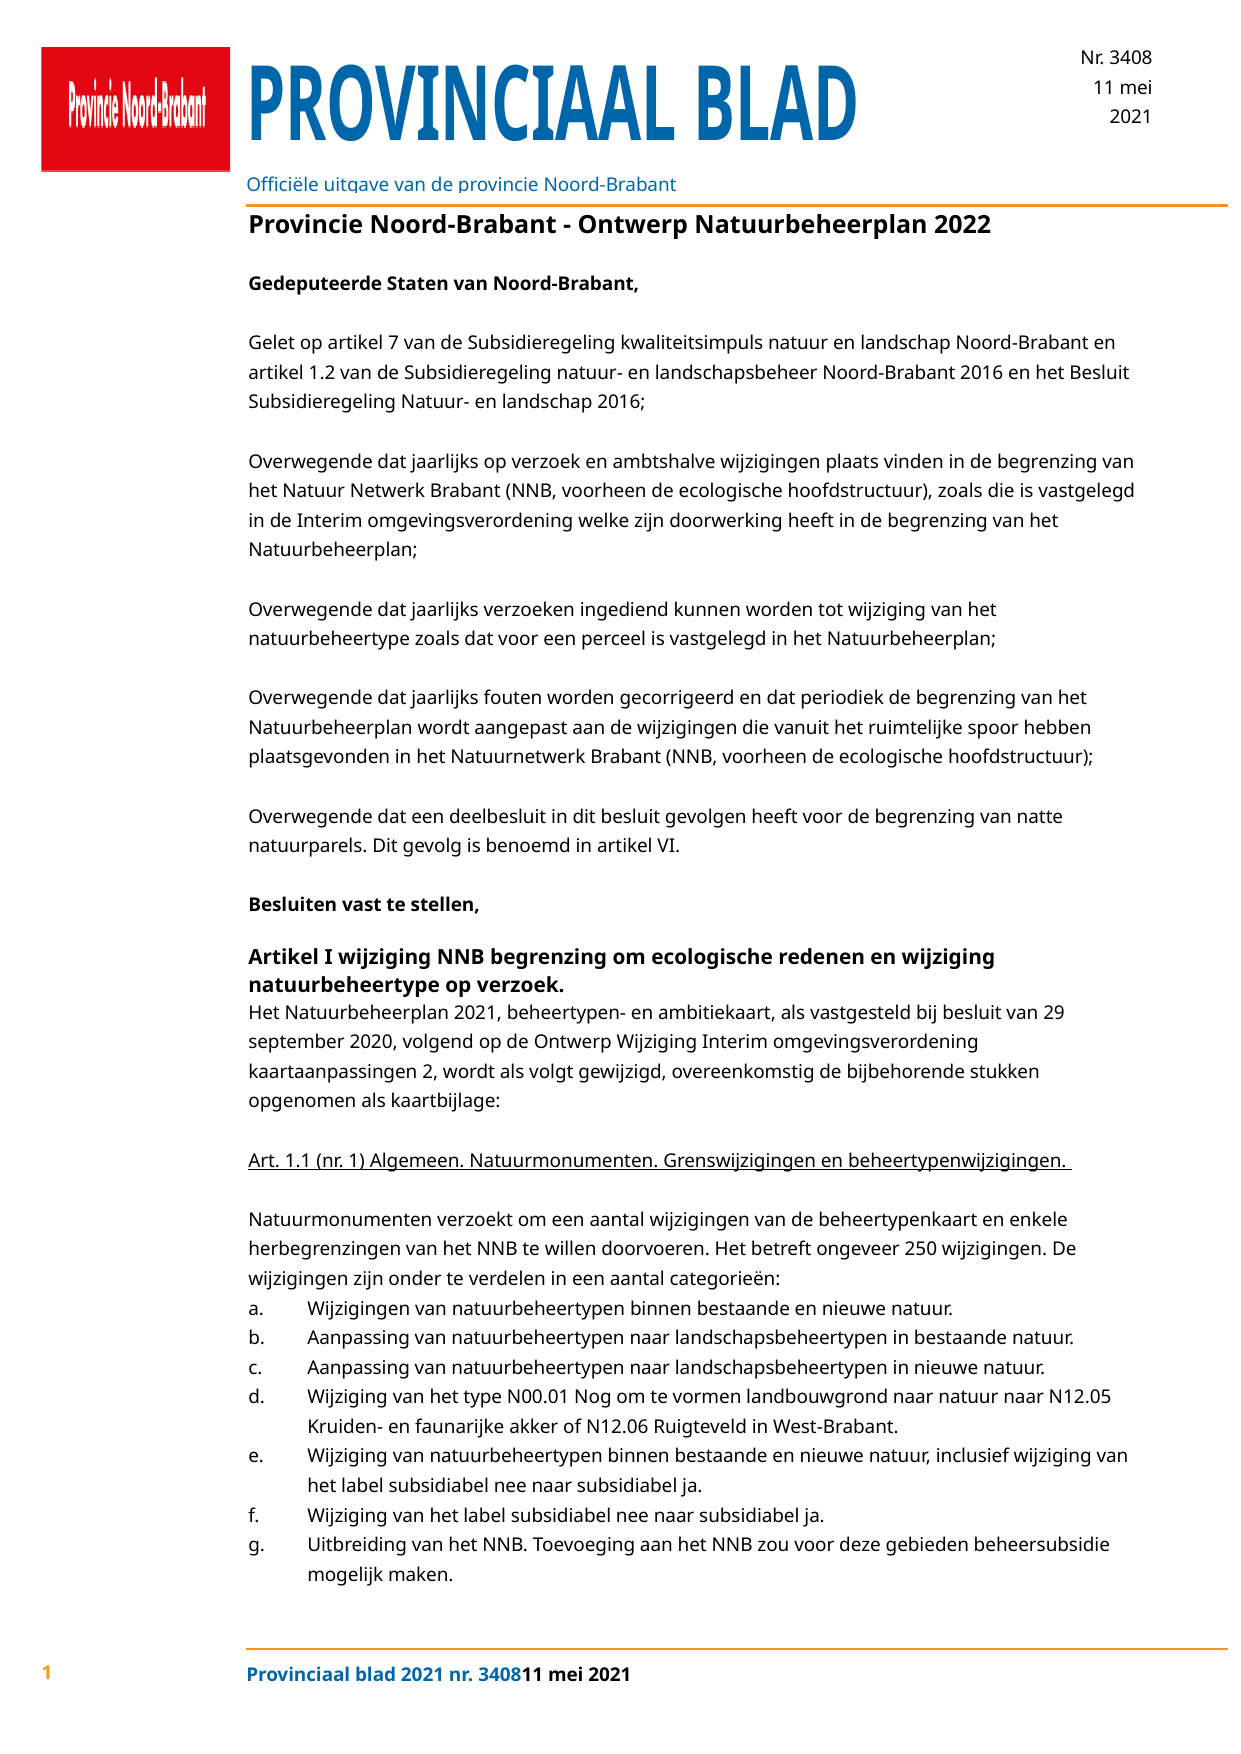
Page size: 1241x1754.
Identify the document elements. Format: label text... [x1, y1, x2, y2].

text Overwegende dat jaarlijks fouten worden gecorrigeerd en dat periodiek de begrenzing van het Natuurbeheerplan wordt aangepast aan de wijzigingen die vanuit het ruimtelijke spoor hebben plaatsgevonden in het Natuurnetwerk Brabant (NNB, voorheen de ecologische hoofdstructuur); [248, 684, 1152, 769]
list Aanpassing van natuurbeheertypen naar landschapsbeheertypen in nieuwe natuur. [248, 1354, 1152, 1379]
list Wijzigingen van natuurbeheertypen binnen bestaande en nieuwe natuur. [248, 1295, 1152, 1320]
text Overwegende dat jaarlijks verzoeken ingediend kunnen worden tot wijziging van het natuurbeheertype zoals dat voor een perceel is vastgelegd in het Natuurbeheerplan; [248, 596, 1152, 651]
text Overwegende dat een deelbesluit in dit besluit gevolgen heeft voor de begrenzing van natte natuurparels. Dit gevolg is benoemd in artikel VI. [248, 803, 1152, 858]
picture [41, 47, 231, 172]
list Wijziging van natuurbeheertypen binnen bestaande en nieuwe natuur, inclusief wijziging van het label subsidiabel nee naar subsidiabel ja. [248, 1443, 1152, 1498]
list Wijziging van het type N00.01 Nog om te vormen landbouwgrond naar natuur naar N12.05 Kruiden- en faunarijke akker of N12.06 Ruigteveld in West-Brabant. [248, 1383, 1152, 1439]
text Het Natuurbeheerplan 2021, beheertypen- en ambitiekaart, als vastgesteld bij besluit van 29 september 2020, volgend op de Ontwerp Wijziging Interim omgevingsverordening kaartaanpassingen 2, wordt als volgt gewijzigd, overeenkomstig de bijbehorende stukken opgenomen als kaartbijlage: [248, 999, 1152, 1113]
text Gedeputeerde Staten van Noord-Brabant, [248, 270, 1152, 296]
text Gelet op artikel 7 van de Subsidieregeling kwaliteitsimpuls natuur en landschap Noord-Brabant en artikel 1.2 van de Subsidieregeling natuur- en landschapsbeheer Noord-Brabant 2016 en het Besluit Subsidieregeling Natuur- en landschap 2016; [248, 329, 1152, 414]
list Aanpassing van natuurbeheertypen naar landschapsbeheertypen in bestaande natuur. [248, 1324, 1152, 1350]
text Overwegende dat jaarlijks op verzoek en ambtshalve wijzigingen plaats vinden in de begrenzing van het Natuur Netwerk Brabant (NNB, voorheen de ecologische hoofdstructuur), zoals die is vastgelegd in de Interim omgevingsverordening welke zijn doorwerking heeft in de begrenzing van het Natuurbeheerplan; [248, 448, 1152, 562]
text Artikel I wijziging NNB begrenzing om ecologische redenen en wijziging natuurbeheertype op verzoek. [248, 942, 1152, 999]
text Natuurmonumenten verzoekt om een aantal wijzigingen van de beheertypenkaart en enkele herbegrenzingen van het NNB te willen doorvoeren. Het betreft ongeveer 250 wijzigingen. De wijzigingen zijn onder te verdelen in een aantal categorieën: [248, 1206, 1152, 1291]
list Uitbreiding van het NNB. Toevoeging aan het NNB zou voor deze gebieden beheersubsidie mogelijk maken. [248, 1531, 1152, 1587]
text Besluiten vast te stellen, [248, 892, 1152, 917]
text Art. 1.1 (nr. 1) Algemeen. Natuurmonumenten. Grenswijzigingen en beheertypenwijzigingen. [248, 1147, 1152, 1172]
text Provincie Noord-Brabant - Ontwerp Natuurbeheerplan 2022 [248, 207, 1152, 241]
list Wijziging van het label subsidiabel nee naar subsidiabel ja. [248, 1502, 1152, 1527]
